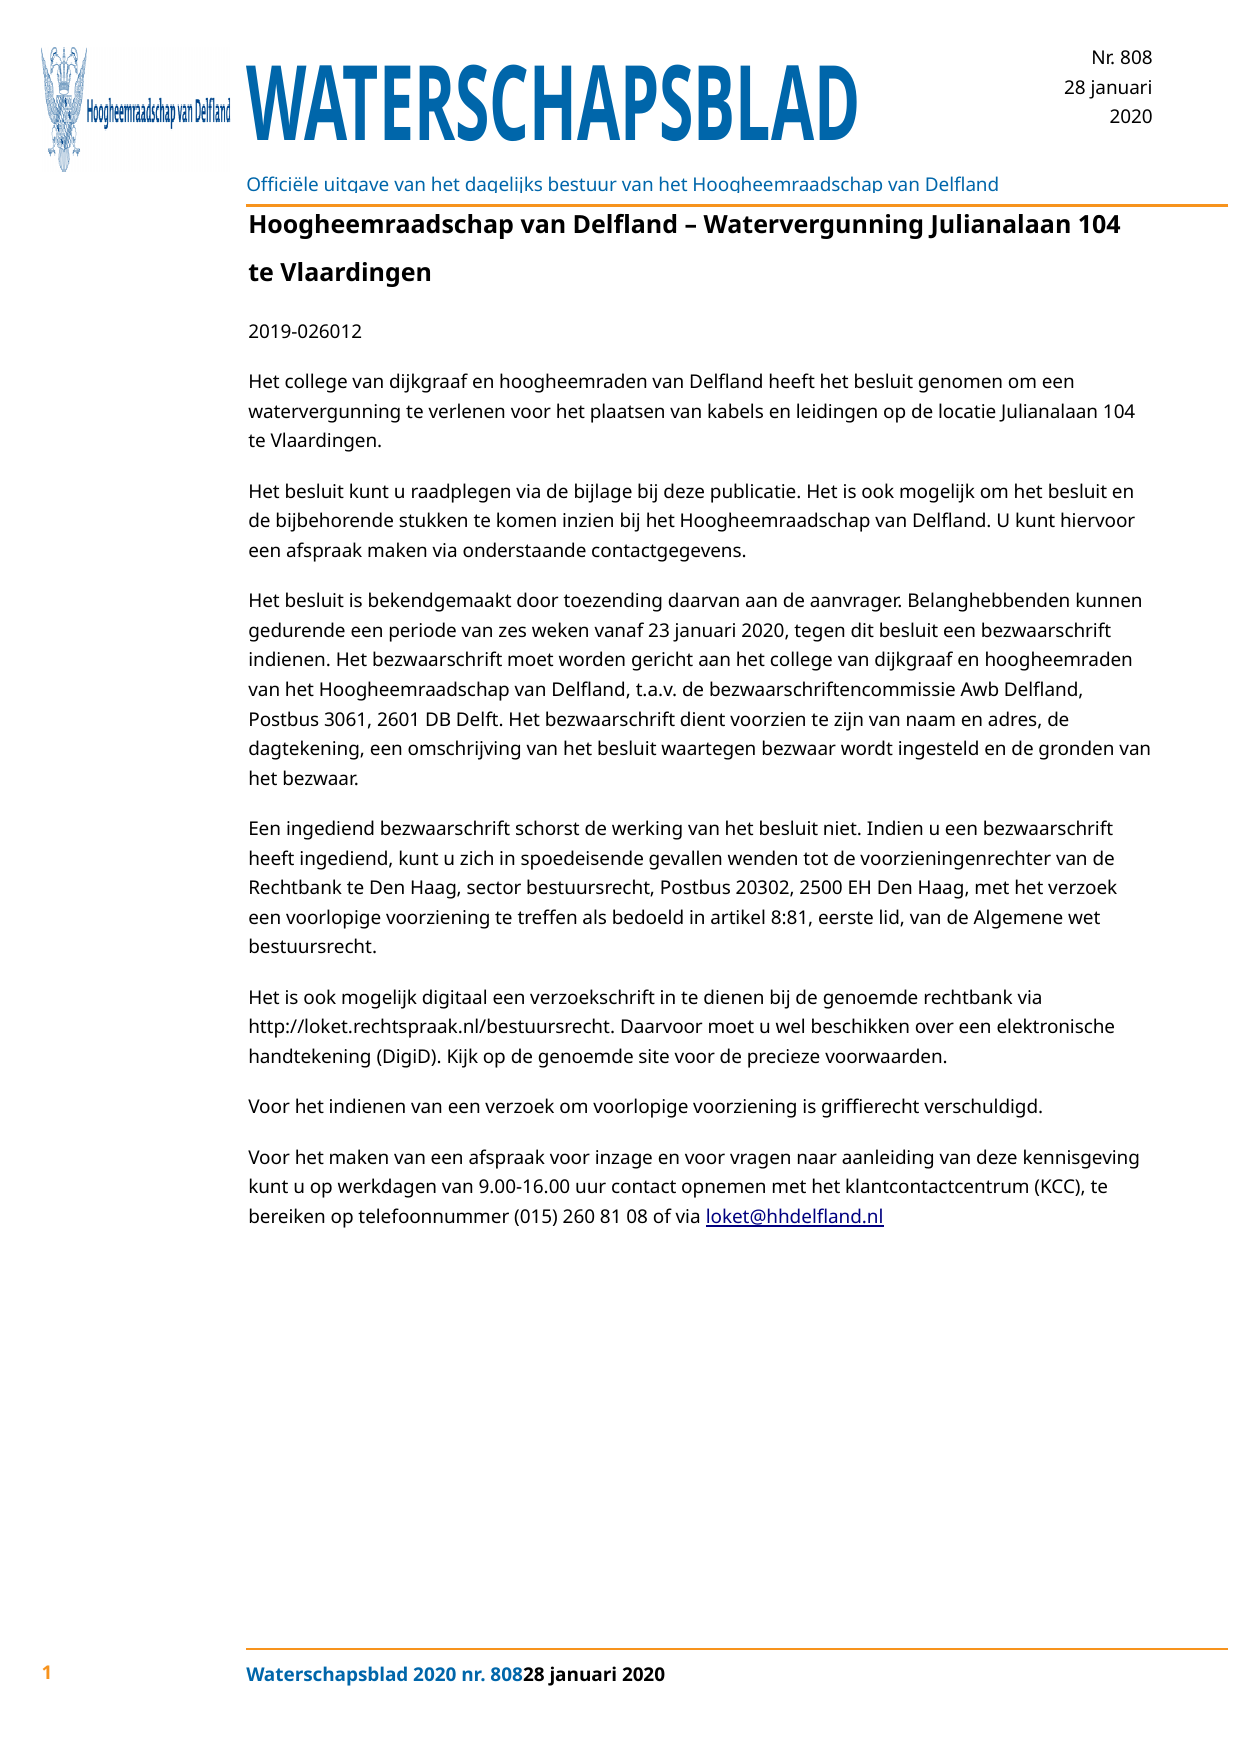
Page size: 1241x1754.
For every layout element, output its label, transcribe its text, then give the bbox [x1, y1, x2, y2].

text Het besluit kunt u raadplegen via de bijlage bij deze publicatie. Het is ook mogelijk om het besluit en de bijbehorende stukken te komen inzien bij het Hoogheemraadschap van Delfland. U kunt hiervoor een afspraak maken via onderstaande contactgegevens. [248, 478, 1152, 563]
picture [41, 47, 231, 172]
text Voor het maken van een afspraak voor inzage en voor vragen naar aanleiding van deze kennisgeving kunt u op werkdagen van 9.00-16.00 uur contact opnemen met het klantcontactcentrum (KCC), te bereiken op telefoonnummer (015) 260 81 08 of via loket@hhdelfland.nl [248, 1144, 1152, 1229]
text Het besluit is bekendgemaakt door toezending daarvan aan de aanvrager. Belanghebbenden kunnen gedurende een periode van zes weken vanaf 23 januari 2020, tegen dit besluit een bezwaarschrift indienen. Het bezwaarschrift moet worden gericht aan het college van dijkgraaf en hoogheemraden van het Hoogheemraadschap van Delfland, t.a.v. de bezwaarschriftencommissie Awb Delfland, Postbus 3061, 2601 DB Delft. Het bezwaarschrift dient voorzien te zijn van naam en adres, de dagtekening, een omschrijving van het besluit waartegen bezwaar wordt ingesteld en de gronden van het bezwaar. [248, 587, 1152, 791]
text Het college van dijkgraaf en hoogheemraden van Delfland heeft het besluit genomen om een watervergunning te verlenen voor het plaatsen van kabels en leidingen op de locatie Julianalaan 104 te Vlaardingen. [248, 368, 1152, 453]
text Voor het indienen van een verzoek om voorlopige voorziening is griffierecht verschuldigd. [248, 1094, 1152, 1119]
text 2019-026012 [248, 318, 1152, 344]
text Een ingediend bezwaarschrift schorst de werking van het besluit niet. Indien u een bezwaarschrift heeft ingediend, kunt u zich in spoedeisende gevallen wenden tot de voorzieningenrechter van de Rechtbank te Den Haag, sector bestuursrecht, Postbus 20302, 2500 EH Den Haag, met het verzoek een voorlopige voorziening te treffen als bedoeld in artikel 8:81, eerste lid, van de Algemene wet bestuursrecht. [248, 815, 1152, 959]
text Hoogheemraadschap van Delfland – Watervergunning Julianalaan 104 te Vlaardingen [248, 207, 1152, 288]
text Het is ook mogelijk digitaal een verzoekschrift in te dienen bij de genoemde rechtbank via http://loket.rechtspraak.nl/bestuursrecht. Daarvoor moet u wel beschikken over een elektronische handtekening (DigiD). Kijk op de genoemde site voor de precieze voorwaarden. [248, 984, 1152, 1069]
